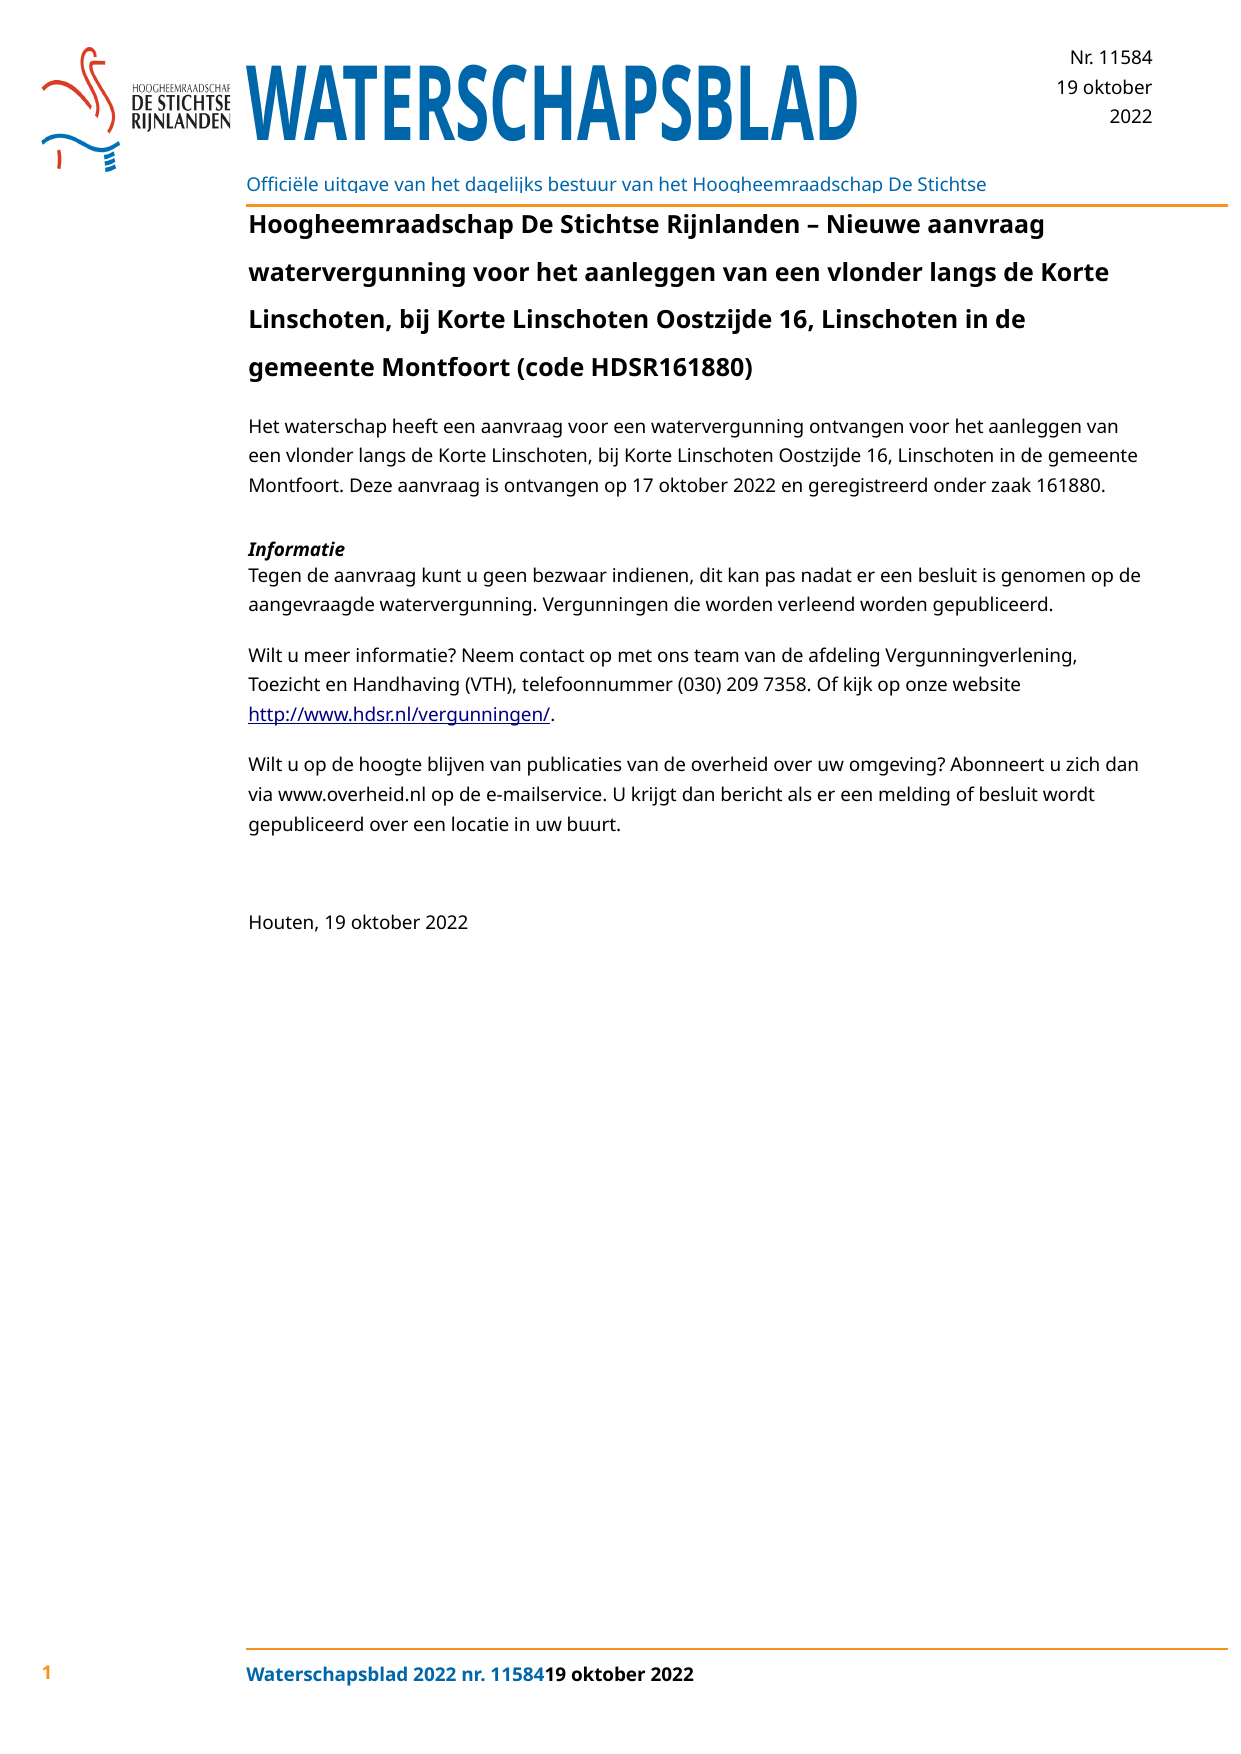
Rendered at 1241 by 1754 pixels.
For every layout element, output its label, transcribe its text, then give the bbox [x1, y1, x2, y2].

text Het waterschap heeft een aanvraag voor een watervergunning ontvangen voor het aanleggen van een vlonder langs de Korte Linschoten, bij Korte Linschoten Oostzijde 16, Linschoten in de gemeente Montfoort. Deze aanvraag is ontvangen op 17 oktober 2022 en geregistreerd onder zaak 161880. [248, 413, 1152, 498]
text Hoogheemraadschap De Stichtse Rijnlanden – Nieuwe aanvraag watervergunning voor het aanleggen van een vlonder langs de Korte Linschoten, bij Korte Linschoten Oostzijde 16, Linschoten in de gemeente Montfoort (code HDSR161880) [248, 207, 1152, 384]
text Houten, 19 oktober 2022 [248, 909, 1152, 935]
text Wilt u op de hoogte blijven van publicaties van de overheid over uw omgeving? Abonneert u zich dan via www.overheid.nl op de e-mailservice. U krijgt dan bericht als er een melding of besluit wordt gepubliceerd over een locatie in uw buurt. [248, 752, 1152, 836]
picture [41, 47, 231, 172]
text Wilt u meer informatie? Neem contact op met ons team van de afdeling Vergunningverlening, Toezicht en Handhaving (VTH), telefoonnummer (030) 209 7358. Of kijk op onze website http://www.hdsr.nl/vergunningen/. [248, 642, 1152, 727]
text Informatie [248, 536, 1152, 562]
text Tegen de aanvraag kunt u geen bezwaar indienen, dit kan pas nadat er een besluit is genomen op de aangevraagde watervergunning. Vergunningen die worden verleend worden gepubliceerd. [248, 562, 1152, 617]
